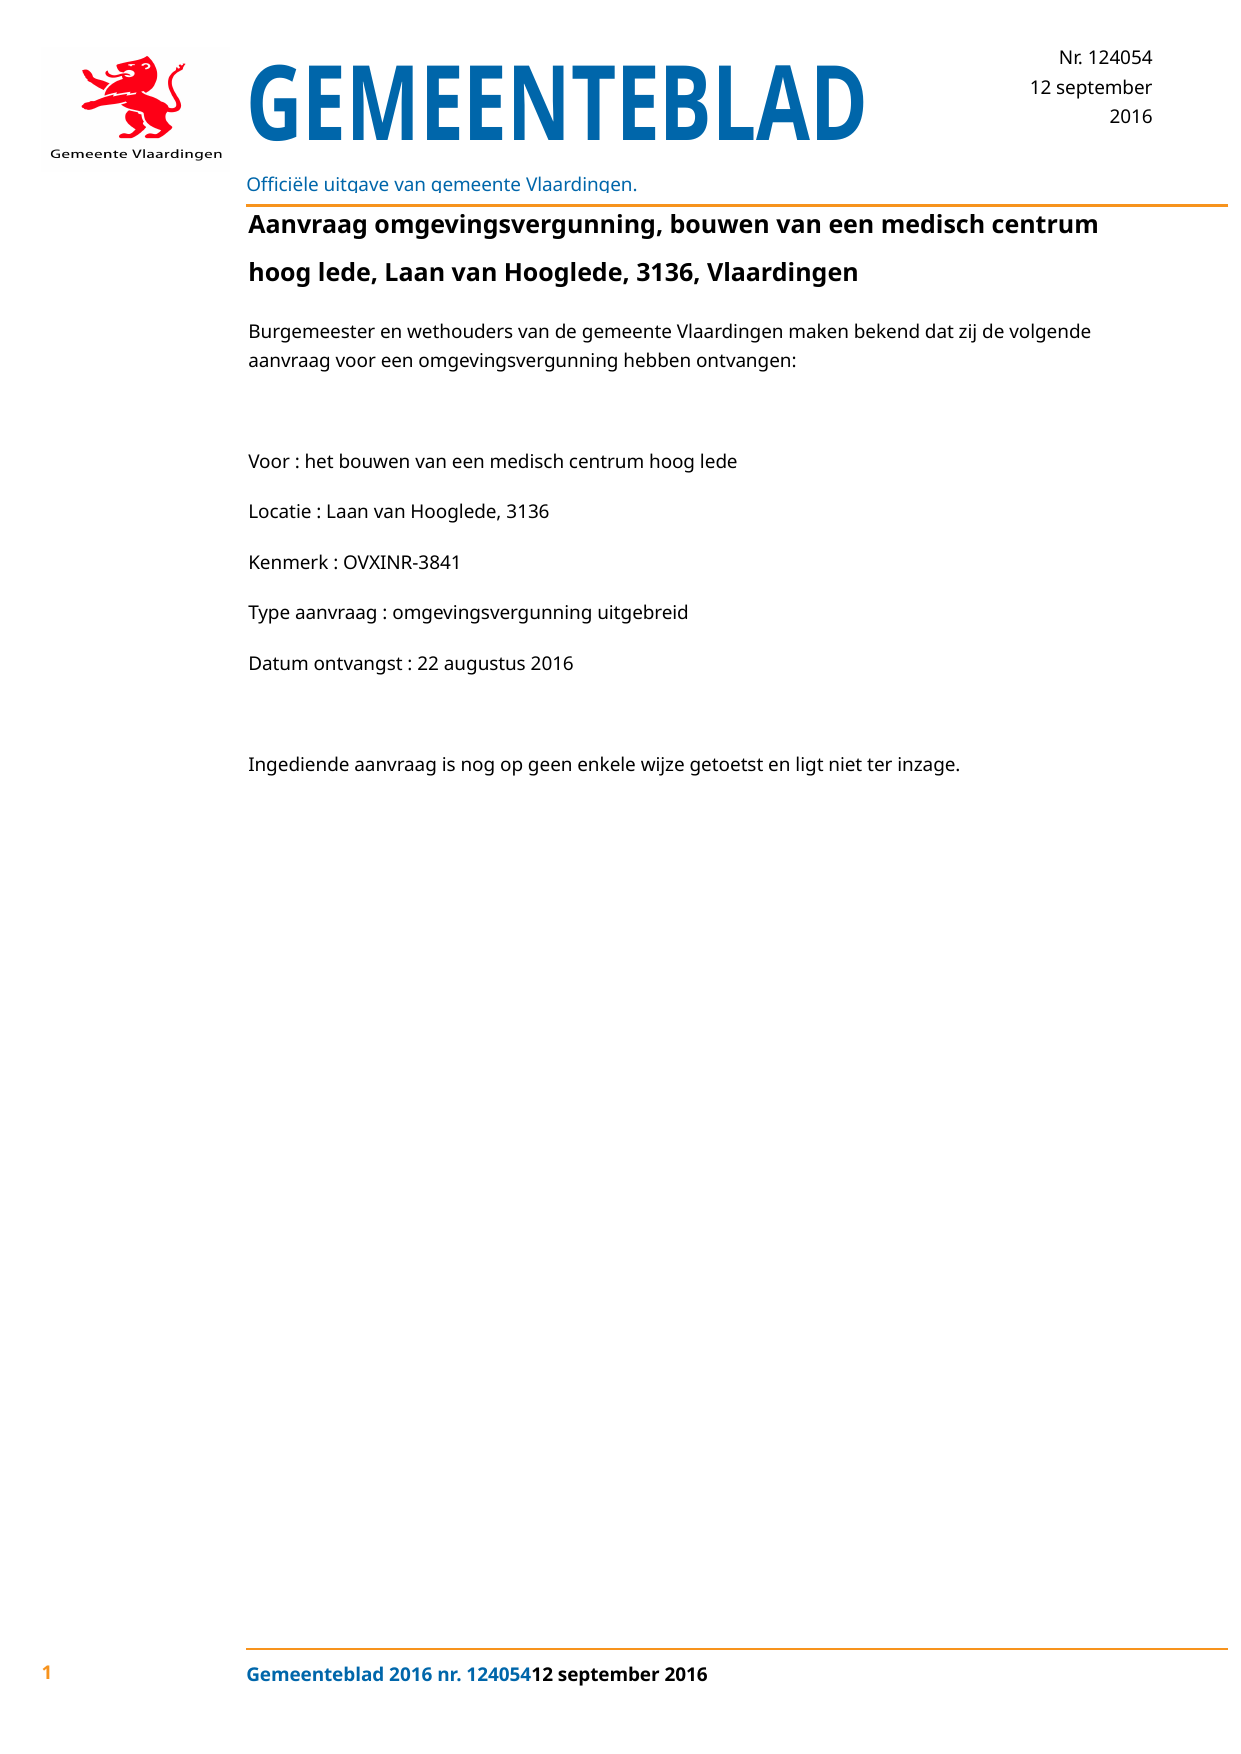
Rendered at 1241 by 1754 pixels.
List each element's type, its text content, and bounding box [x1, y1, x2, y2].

text Ingediende aanvraag is nog op geen enkele wijze getoetst en ligt niet ter inzage. [248, 751, 1152, 777]
text Datum ontvangst : 22 augustus 2016 [248, 650, 1152, 676]
text Kenmerk : OVXINR-3841 [248, 549, 1152, 575]
text Burgemeester en wethouders van de gemeente Vlaardingen maken bekend dat zij de volgende aanvraag voor een omgevingsvergunning hebben ontvangen: [248, 318, 1152, 373]
text Voor : het bouwen van een medisch centrum hoog lede [248, 448, 1152, 474]
picture [41, 47, 231, 172]
text Aanvraag omgevingsvergunning, bouwen van een medisch centrum hoog lede, Laan van Hooglede, 3136, Vlaardingen [248, 207, 1152, 288]
text Locatie : Laan van Hooglede, 3136 [248, 499, 1152, 524]
text Type aanvraag : omgevingsvergunning uitgebreid [248, 599, 1152, 625]
